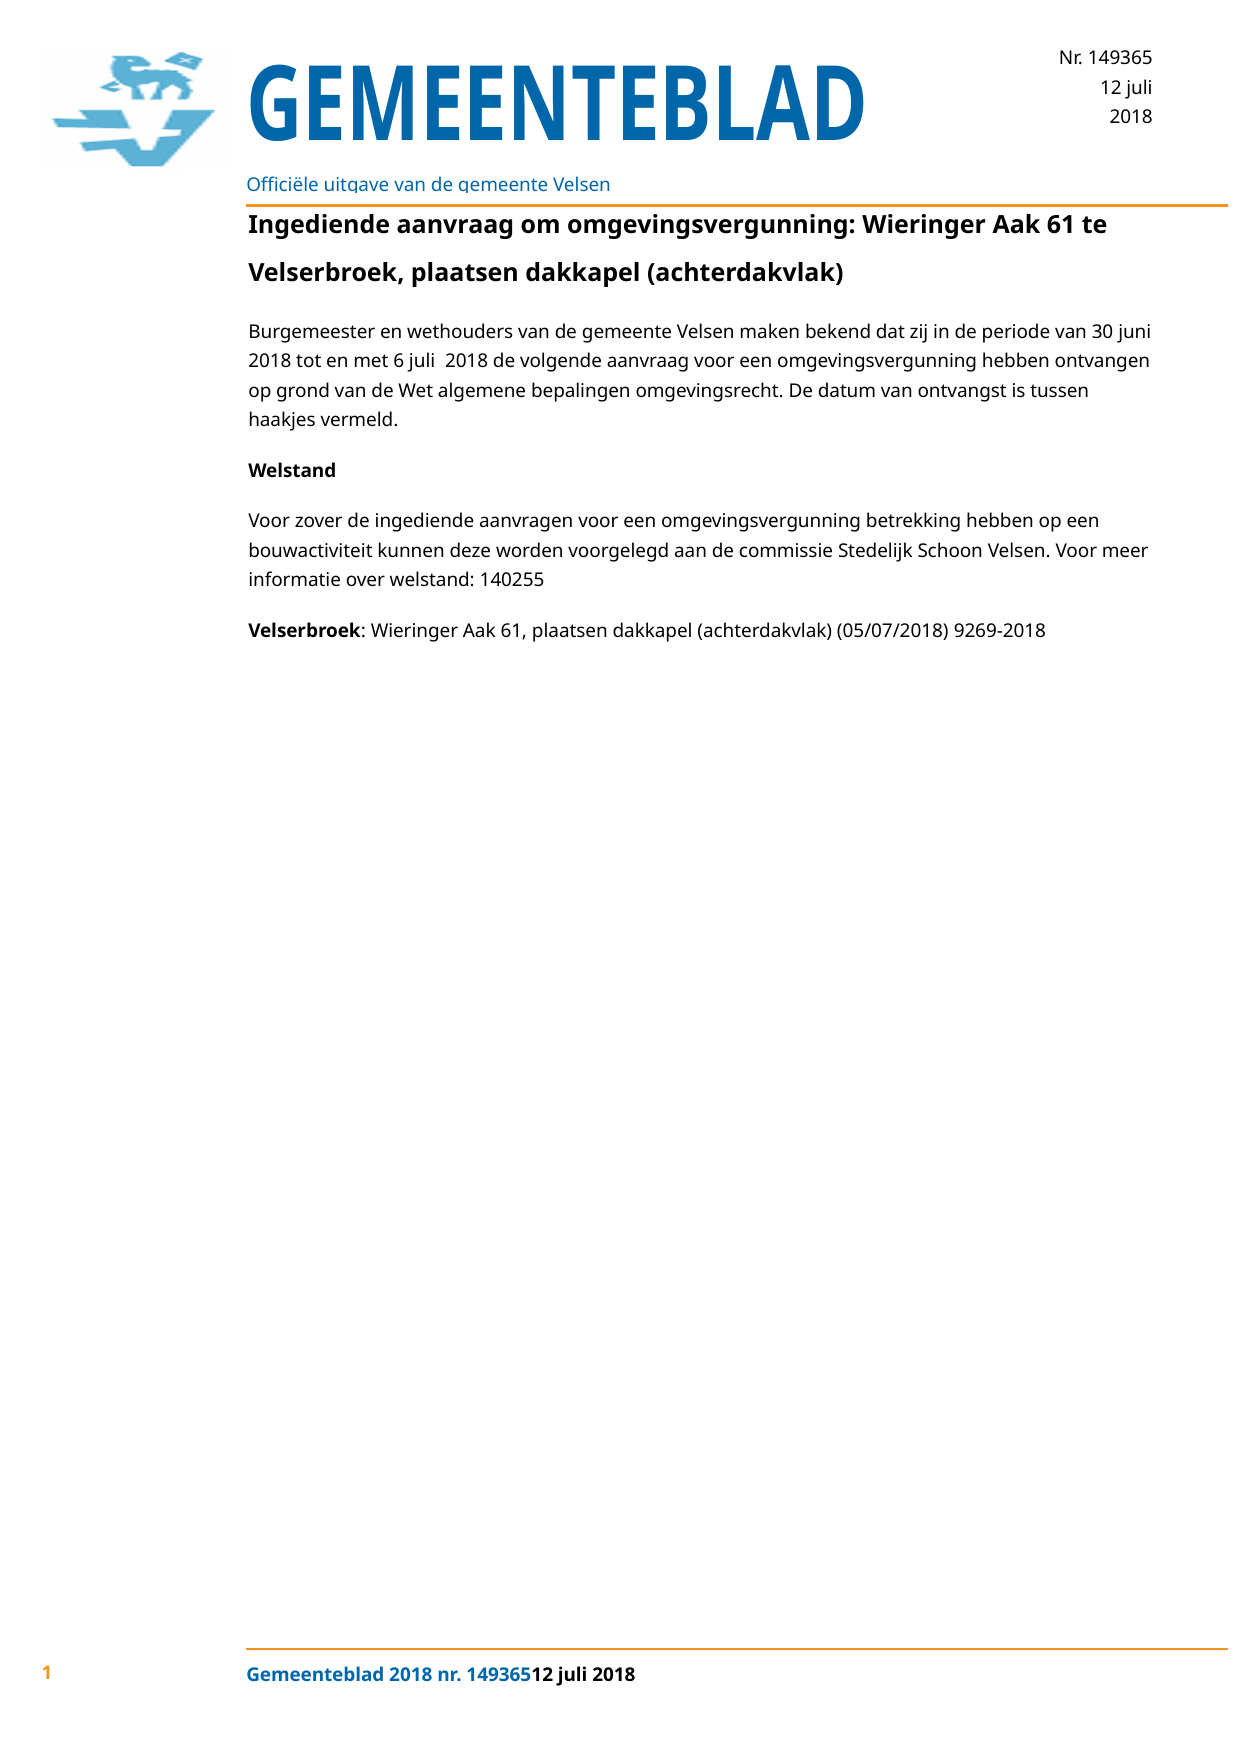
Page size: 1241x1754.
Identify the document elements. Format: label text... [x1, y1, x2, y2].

text Voor zover de ingediende aanvragen voor een omgevingsvergunning betrekking hebben op een bouwactiviteit kunnen deze worden voorgelegd aan de commissie Stedelijk Schoon Velsen. Voor meer informatie over welstand: 140255 [248, 507, 1152, 592]
text Welstand [248, 457, 1152, 483]
text Burgemeester en wethouders van de gemeente Velsen maken bekend dat zij in de periode van 30 juni 2018 tot en met 6 juli 2018 de volgende aanvraag voor een omgevingsvergunning hebben ontvangen op grond van de Wet algemene bepalingen omgevingsrecht. De datum van ontvangst is tussen haakjes vermeld. [248, 318, 1152, 432]
picture [41, 47, 231, 172]
text Ingediende aanvraag om omgevingsvergunning: Wieringer Aak 61 te Velserbroek, plaatsen dakkapel (achterdakvlak) [248, 207, 1152, 288]
text Velserbroek: Wieringer Aak 61, plaatsen dakkapel (achterdakvlak) (05/07/2018) 9269-2018 [248, 617, 1152, 643]
